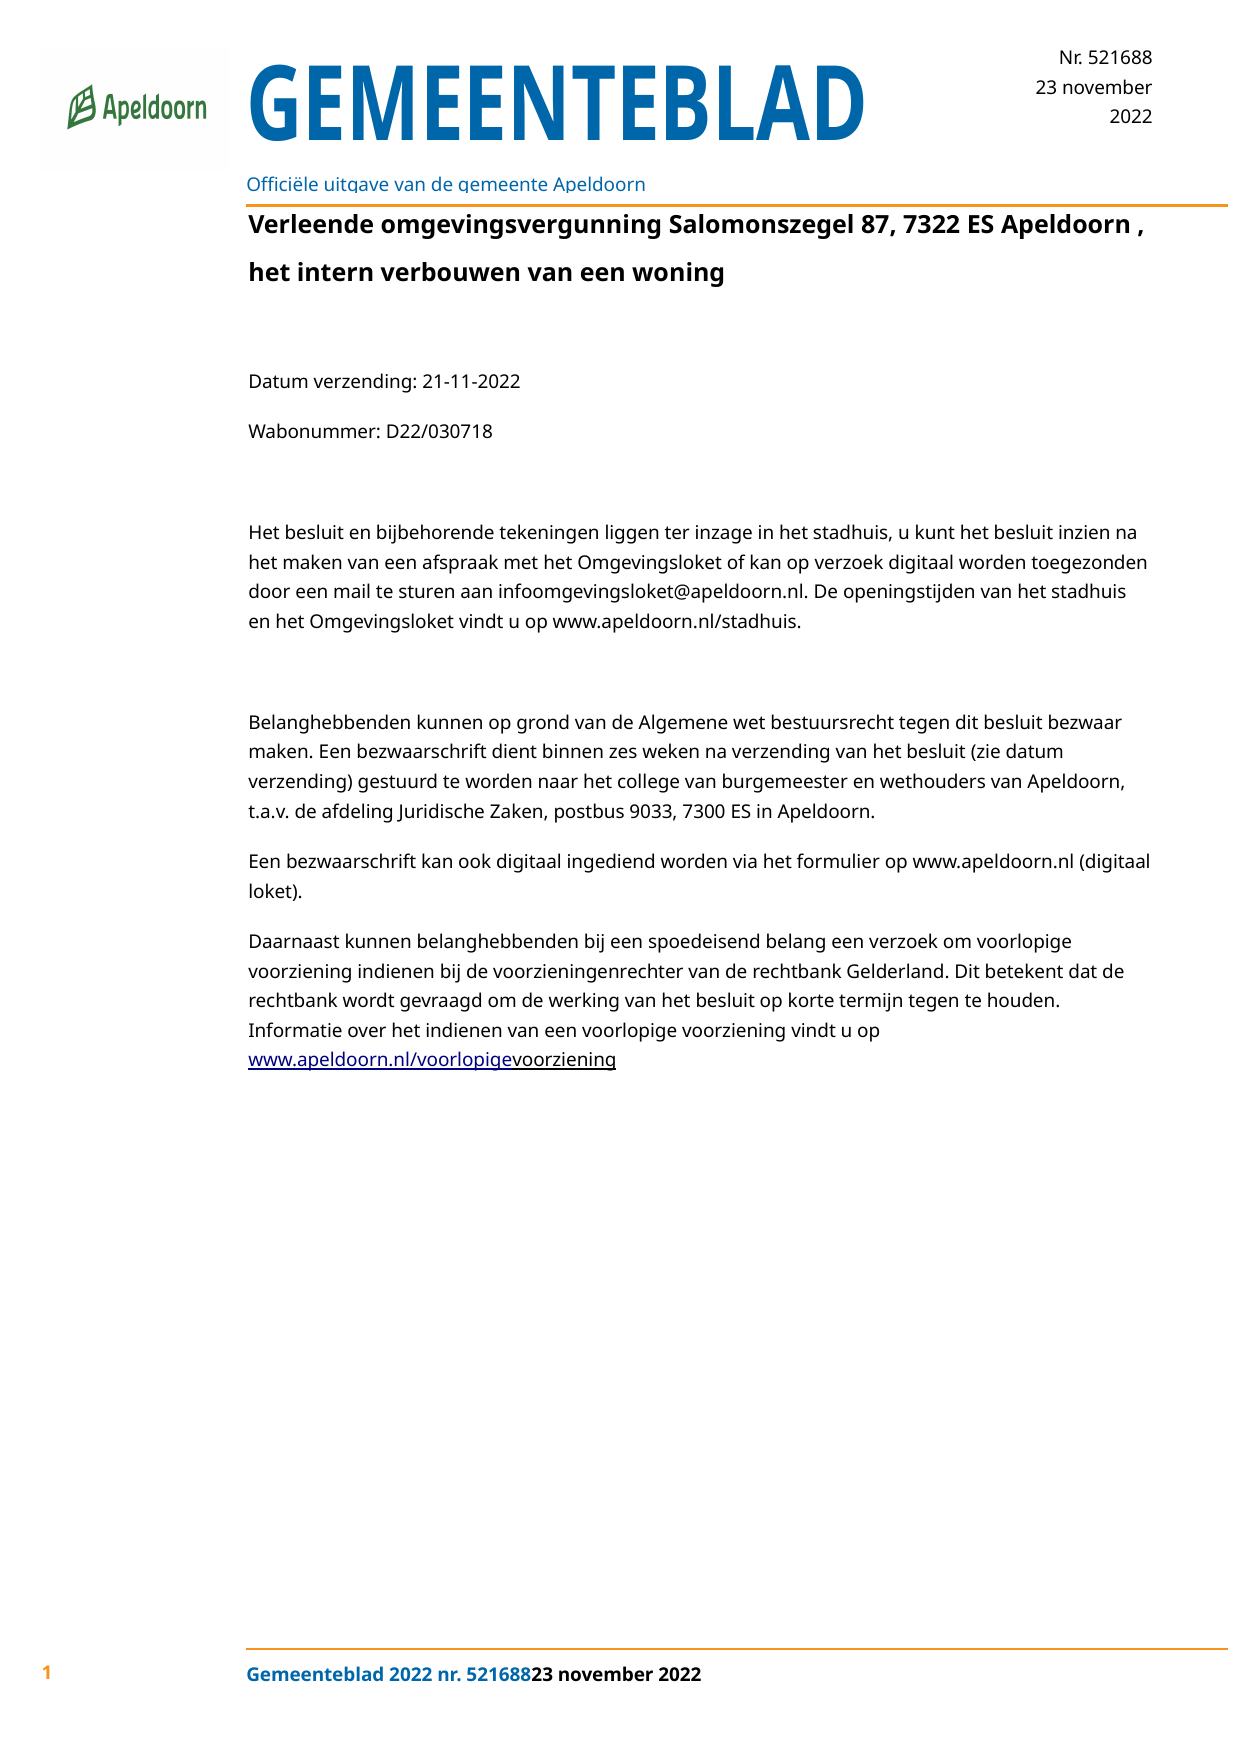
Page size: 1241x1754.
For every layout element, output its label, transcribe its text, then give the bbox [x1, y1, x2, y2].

text Een bezwaarschrift kan ook digitaal ingediend worden via het formulier op www.apeldoorn.nl (digitaal loket). [248, 848, 1152, 904]
text Wabonummer: D22/030718 [248, 419, 1152, 444]
text Het besluit en bijbehorende tekeningen liggen ter inzage in het stadhuis, u kunt het besluit inzien na het maken van een afspraak met het Omgevingsloket of kan op verzoek digitaal worden toegezonden door een mail te sturen aan infoomgevingsloket@apeldoorn.nl. De openingstijden van het stadhuis en het Omgevingsloket vindt u op www.apeldoorn.nl/stadhuis. [248, 519, 1152, 634]
text Belanghebbenden kunnen op grond van de Algemene wet bestuursrecht tegen dit besluit bezwaar maken. Een bezwaarschrift dient binnen zes weken na verzending van het besluit (zie datum verzending) gestuurd te worden naar het college van burgemeester en wethouders van Apeldoorn, t.a.v. de afdeling Juridische Zaken, postbus 9033, 7300 ES in Apeldoorn. [248, 709, 1152, 824]
text Daarnaast kunnen belanghebbenden bij een spoedeisend belang een verzoek om voorlopige voorziening indienen bij de voorzieningenrechter van de rechtbank Gelderland. Dit betekent dat de rechtbank wordt gevraagd om de werking van het besluit op korte termijn tegen te houden. Informatie over het indienen van een voorlopige voorziening vindt u op www.apeldoorn.nl/voorlopigevoorziening [248, 928, 1152, 1072]
text Datum verzending: 21-11-2022 [248, 368, 1152, 394]
picture [41, 47, 231, 172]
text Verleende omgevingsvergunning Salomonszegel 87, 7322 ES Apeldoorn , het intern verbouwen van een woning [248, 207, 1152, 288]
